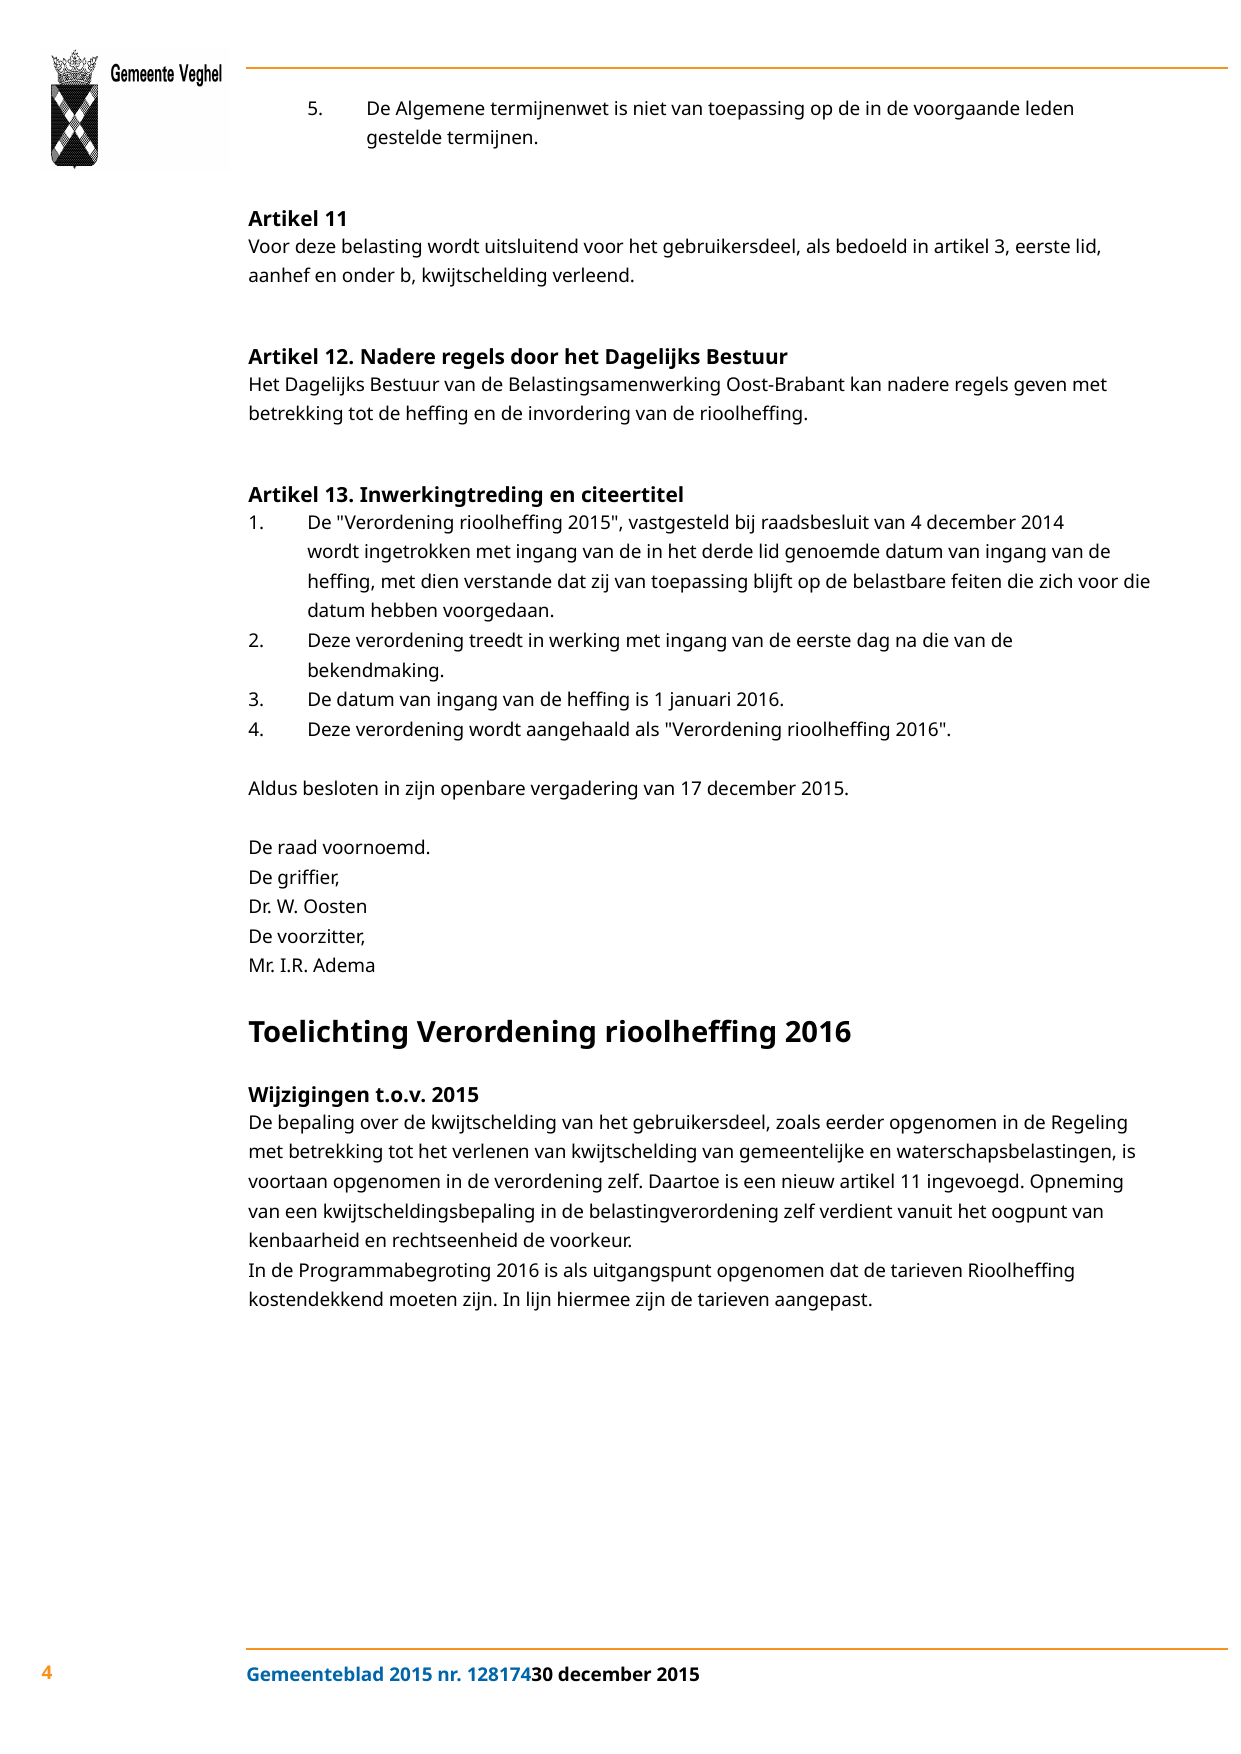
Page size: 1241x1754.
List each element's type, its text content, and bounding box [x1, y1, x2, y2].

text Voor deze belasting wordt uitsluitend voor het gebruikersdeel, als bedoeld in artikel 3, eerste lid, aanhef en onder b, kwijtschelding verleend. [248, 233, 1152, 288]
text Wijzigingen t.o.v. 2015 [248, 1081, 1152, 1109]
text Dr. W. Oosten [248, 893, 1152, 919]
list De datum van ingang van de heffing is 1 januari 2016. [248, 686, 1152, 712]
picture [41, 47, 231, 172]
text De voorzitter, [248, 923, 1152, 949]
list De Algemene termijnenwet is niet van toepassing op de in de voorgaande leden gestelde termijnen. [307, 95, 1152, 150]
text In de Programmabegroting 2016 is als uitgangspunt opgenomen dat de tarieven Rioolheffing kostendekkend moeten zijn. In lijn hiermee zijn de tarieven aangepast. [248, 1257, 1152, 1312]
text Artikel 12. Nadere regels door het Dagelijks Bestuur [248, 342, 1152, 371]
text Mr. I.R. Adema [248, 953, 1152, 978]
list Deze verordening treedt in werking met ingang van de eerste dag na die van de bekendmaking. [248, 627, 1152, 682]
text De griffier, [248, 864, 1152, 889]
list De "Verordening rioolheffing 2015", vastgesteld bij raadsbesluit van 4 december 2014 [248, 509, 1152, 534]
text De raad voornoemd. [248, 834, 1152, 860]
text De bepaling over de kwijtschelding van het gebruikersdeel, zoals eerder opgenomen in de Regeling met betrekking tot het verlenen van kwijtschelding van gemeentelijke en waterschapsbelastingen, is voortaan opgenomen in de verordening zelf. Daartoe is een nieuw artikel 11 ingevoegd. Opneming van een kwijtscheldingsbepaling in de belastingverordening zelf verdient vanuit het oogpunt van kenbaarheid en rechtseenheid de voorkeur. [248, 1109, 1152, 1253]
list Deze verordening wordt aangehaald als "Verordening rioolheffing 2016". [248, 716, 1152, 742]
list wordt ingetrokken met ingang van de in het derde lid genoemde datum van ingang van de heffing, met dien verstande dat zij van toepassing blijft op de belastbare feiten die zich voor die datum hebben voorgedaan. [248, 538, 1152, 623]
text Het Dagelijks Bestuur van de Belastingsamenwerking Oost-Brabant kan nadere regels geven met betrekking tot de heffing en de invordering van de rioolheffing. [248, 371, 1152, 426]
text Aldus besloten in zijn openbare vergadering van 17 december 2015. [248, 775, 1152, 801]
text Artikel 11 [248, 204, 1152, 233]
text Artikel 13. Inwerkingtreding en citeertitel [248, 480, 1152, 509]
text Toelichting Verordening rioolheffing 2016 [248, 1012, 1152, 1051]
